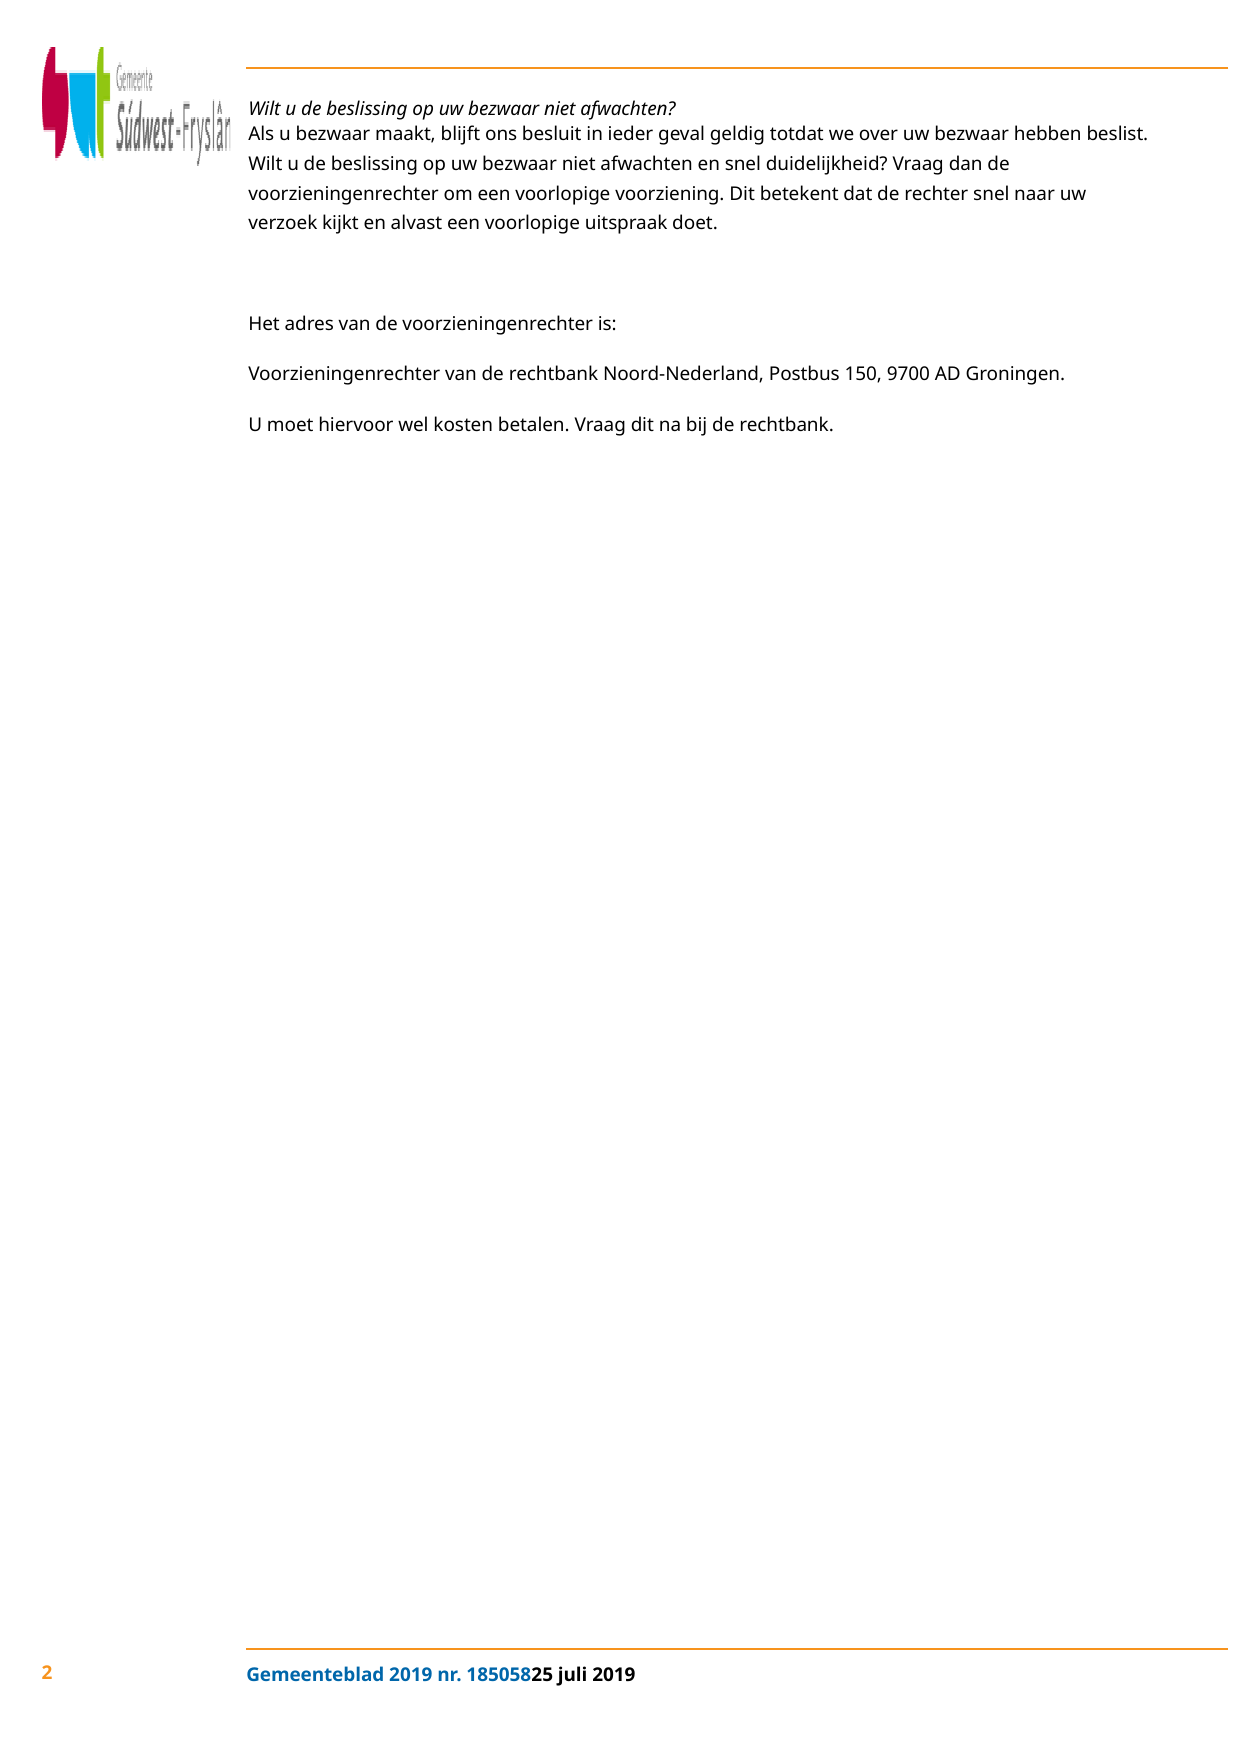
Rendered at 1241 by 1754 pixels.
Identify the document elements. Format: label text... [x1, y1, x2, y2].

text Voorzieningenrechter van de rechtbank Noord-Nederland, Postbus 150, 9700 AD Groningen. [248, 361, 1152, 386]
text U moet hiervoor wel kosten betalen. Vraag dit na bij de rechtbank. [248, 411, 1152, 437]
text Het adres van de voorzieningenrechter is: [248, 310, 1152, 336]
text Als u bezwaar maakt, blijft ons besluit in ieder geval geldig totdat we over uw bezwaar hebben beslist. Wilt u de beslissing op uw bezwaar niet afwachten en snel duidelijkheid? Vraag dan de voorzieningenrechter om een voorlopige voorziening. Dit betekent dat de rechter snel naar uw verzoek kijkt en alvast een voorlopige uitspraak doet. [248, 121, 1152, 235]
picture [41, 47, 231, 172]
text Wilt u de beslissing op uw bezwaar niet afwachten? [248, 95, 1152, 121]
